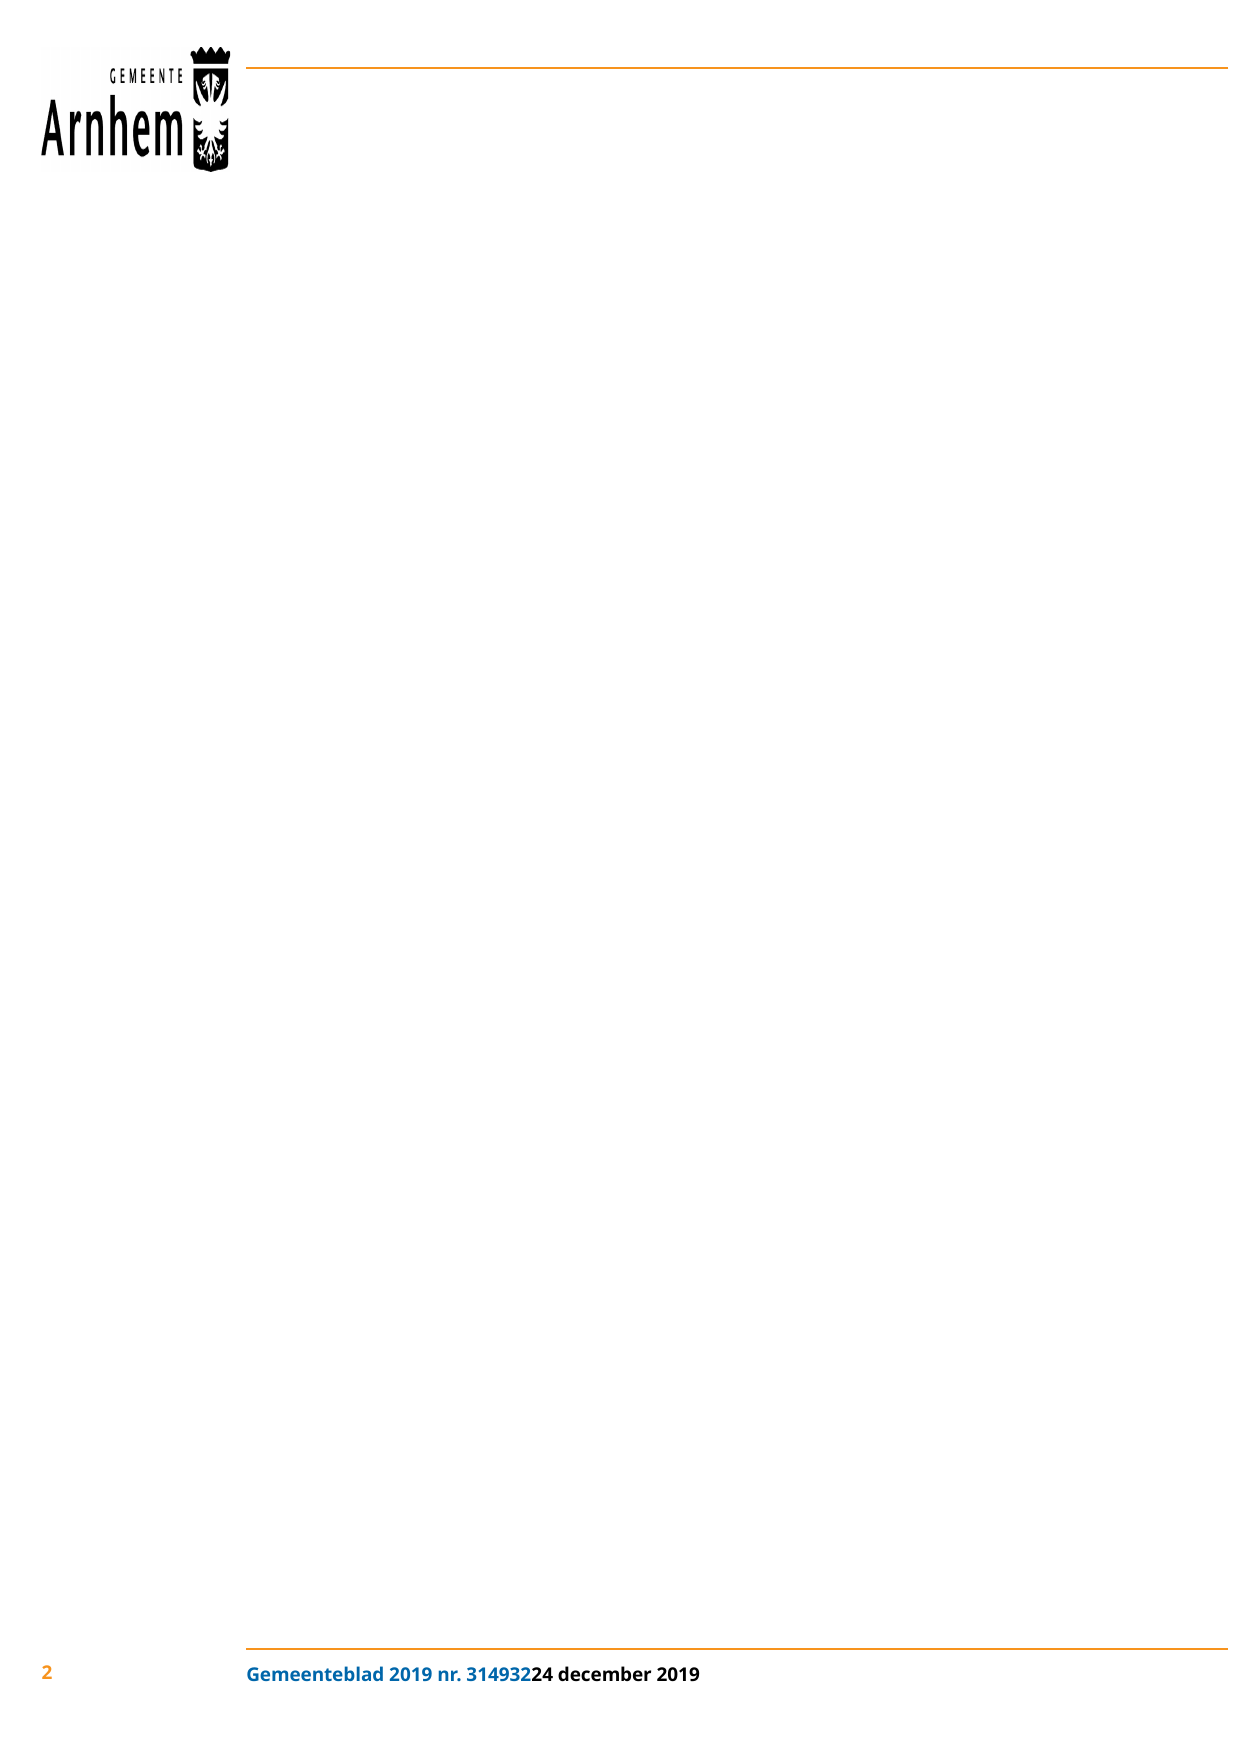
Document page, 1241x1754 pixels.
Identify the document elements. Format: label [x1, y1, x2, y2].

picture [41, 47, 231, 172]
